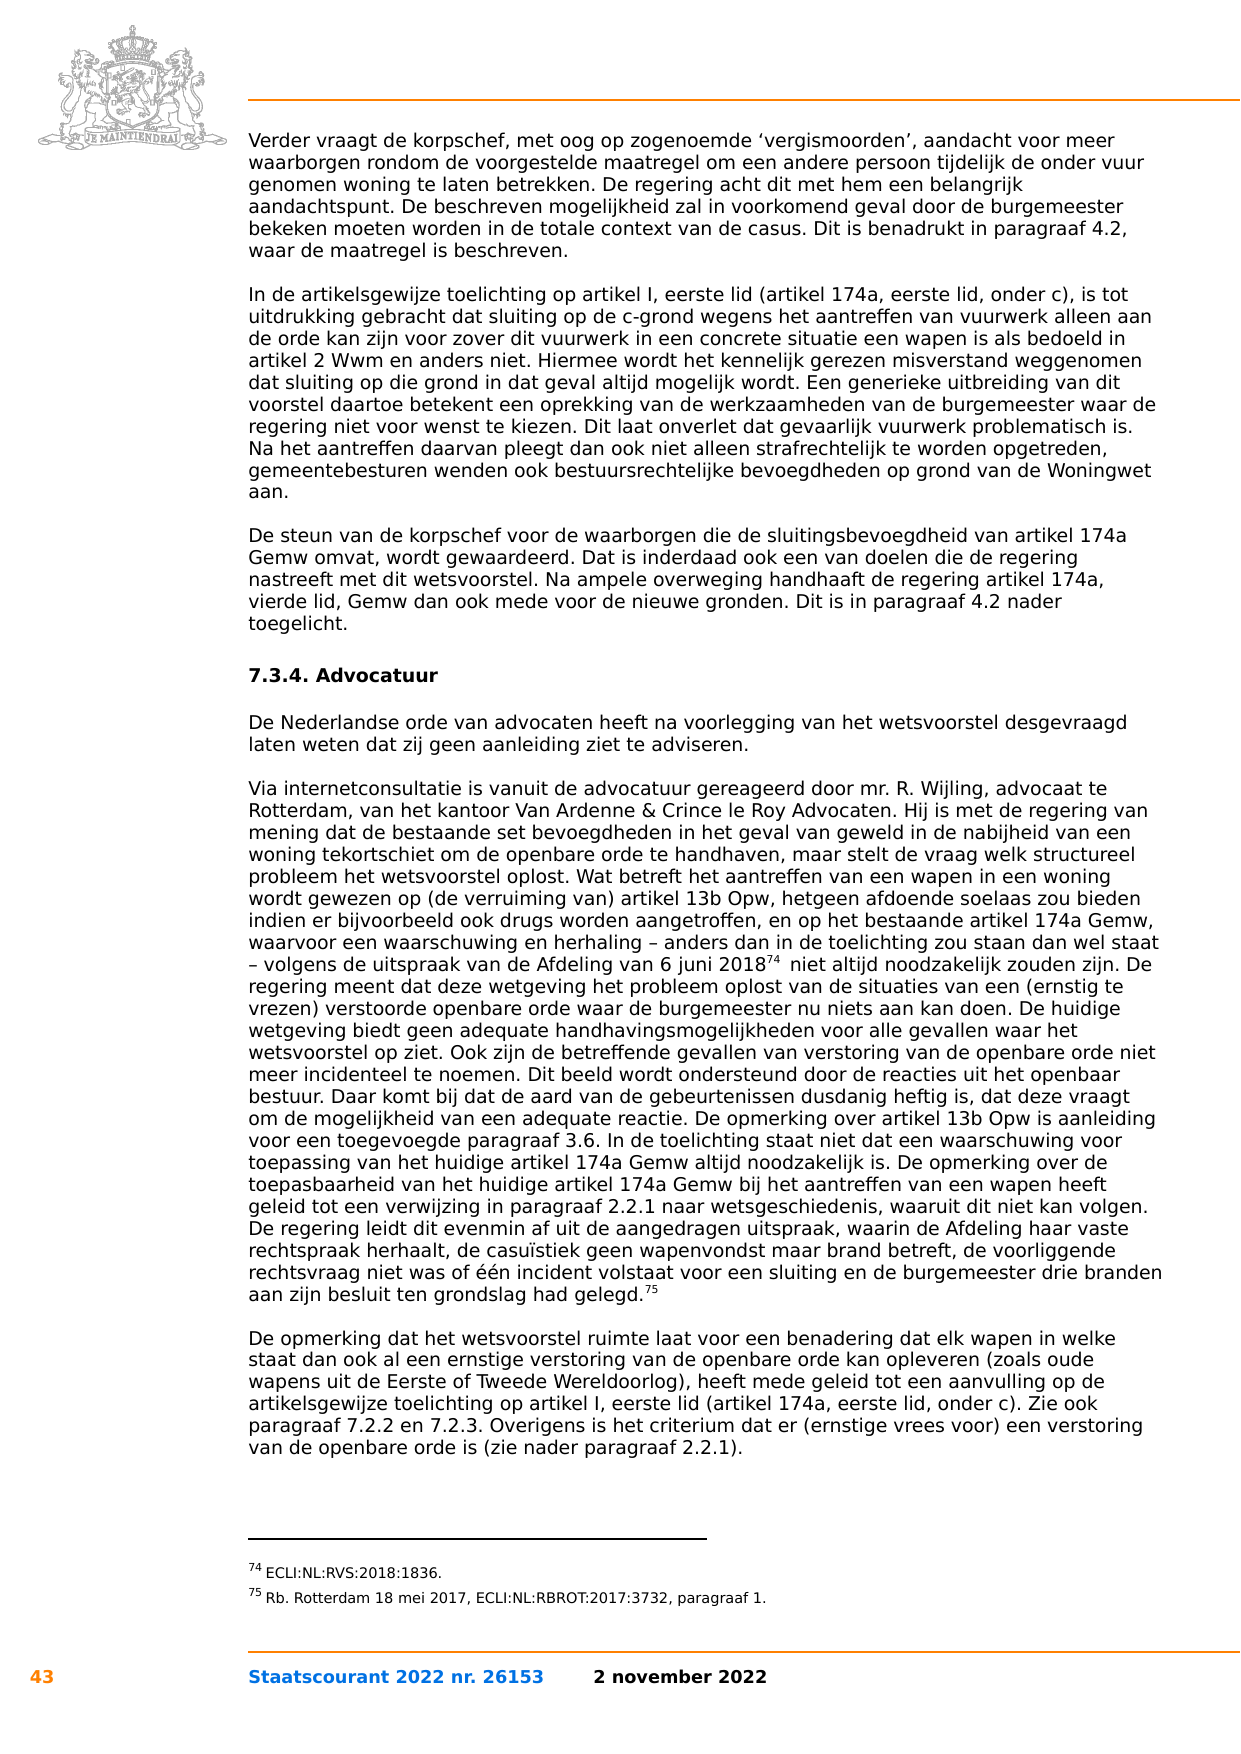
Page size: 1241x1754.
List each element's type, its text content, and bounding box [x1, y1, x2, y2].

text De opmerking dat het wetsvoorstel ruimte laat voor een benadering dat elk wapen in welke staat dan ook al een ernstige verstoring van de openbare orde kan opleveren (zoals oude wapens uit de Eerste of Tweede Wereldoorlog), heeft mede geleid tot een aanvulling op de artikelsgewijze toelichting op artikel I, eerste lid (artikel 174a, eerste lid, onder c). Zie ook paragraaf 7.2.2 en 7.2.3. Overigens is het criterium dat er (ernstige vrees voor) een verstoring van de openbare orde is (zie nader paragraaf 2.2.1). [248, 1327, 1163, 1459]
text Rb. Rotterdam 18 mei 2017, ECLI:NL:RBROT:2017:3732, paragraaf 1. [248, 1586, 1163, 1608]
text Via internetconsultatie is vanuit de advocatuur gereageerd door mr. R. Wijling, advocaat te Rotterdam, van het kantoor Van Ardenne & Crince le Roy Advocaten. Hij is met de regering van mening dat de bestaande set bevoegdheden in het geval van geweld in de nabijheid van een woning tekortschiet om de openbare orde te handhaven, maar stelt de vraag welk structureel probleem het wetsvoorstel oplost. Wat betreft het aantreffen van een wapen in een woning wordt gewezen op (de verruiming van) artikel 13b Opw, hetgeen afdoende soelaas zou bieden indien er bijvoorbeeld ook drugs worden aangetroffen, en op het bestaande artikel 174a Gemw, waarvoor een waarschuwing en herhaling – anders dan in de toelichting zou staan dan wel staat – volgens de uitspraak van de Afdeling van 6 juni 2018 niet altijd noodzakelijk zouden zijn. De regering meent dat deze wetgeving het probleem oplost van de situaties van een (ernstig te vrezen) verstoorde openbare orde waar de burgemeester nu niets aan kan doen. De huidige wetgeving biedt geen adequate handhavingsmogelijkheden voor alle gevallen waar het wetsvoorstel op ziet. Ook zijn de betreffende gevallen van verstoring van de openbare orde niet meer incidenteel te noemen. Dit beeld wordt ondersteund door de reacties uit het openbaar bestuur. Daar komt bij dat de aard van de gebeurtenissen dusdanig heftig is, dat deze vraagt om de mogelijkheid van een adequate reactie. De opmerking over artikel 13b Opw is aanleiding voor een toegevoegde paragraaf 3.6. In de toelichting staat niet dat een waarschuwing voor toepassing van het huidige artikel 174a Gemw altijd noodzakelijk is. De opmerking over de toepasbaarheid van het huidige artikel 174a Gemw bij het aantreffen van een wapen heeft geleid tot een verwijzing in paragraaf 2.2.1 naar wetsgeschiedenis, waaruit dit niet kan volgen. De regering leidt dit evenmin af uit de aangedragen uitspraak, waarin de Afdeling haar vaste rechtspraak herhaalt, de casuïstiek geen wapenvondst maar brand betreft, de voorliggende rechtsvraag niet was of één incident volstaat voor een sluiting en de burgemeester drie branden aan zijn besluit ten grondslag had gelegd. [248, 778, 1163, 1306]
text Verder vraagt de korpschef, met oog op zogenoemde ‘vergismoorden’, aandacht voor meer waarborgen rondom de voorgestelde maatregel om een andere persoon tijdelijk de onder vuur genomen woning te laten betrekken. De regering acht dit met hem een belangrijk aandachtspunt. De beschreven mogelijkheid zal in voorkomend geval door de burgemeester bekeken moeten worden in de totale context van de casus. Dit is benadrukt in paragraaf 4.2, waar de maatregel is beschreven. [248, 130, 1163, 262]
picture [38, 25, 227, 150]
subtitle 7.3.4. Advocatuur [248, 665, 1163, 687]
text In de artikelsgewijze toelichting op artikel I, eerste lid (artikel 174a, eerste lid, onder c), is tot uitdrukking gebracht dat sluiting op de c-grond wegens het aantreffen van vuurwerk alleen aan de orde kan zijn voor zover dit vuurwerk in een concrete situatie een wapen is als bedoeld in artikel 2 Wwm en anders niet. Hiermee wordt het kennelijk gerezen misverstand weggenomen dat sluiting op die grond in dat geval altijd mogelijk wordt. Een generieke uitbreiding van dit voorstel daartoe betekent een oprekking van de werkzaamheden van de burgemeester waar de regering niet voor wenst te kiezen. Dit laat onverlet dat gevaarlijk vuurwerk problematisch is. Na het aantreffen daarvan pleegt dan ook niet alleen strafrechtelijk te worden opgetreden, gemeentebesturen wenden ook bestuursrechtelijke bevoegdheden op grond van de Woningwet aan. [248, 284, 1163, 503]
text De Nederlandse orde van advocaten heeft na voorlegging van het wetsvoorstel desgevraagd laten weten dat zij geen aanleiding ziet te adviseren. [248, 712, 1163, 756]
text ECLI:NL:RVS:2018:1836. [248, 1561, 1163, 1583]
text De steun van de korpschef voor de waarborgen die de sluitingsbevoegdheid van artikel 174a Gemw omvat, wordt gewaardeerd. Dat is inderdaad ook een van doelen die de regering nastreeft met dit wetsvoorstel. Na ampele overweging handhaaft de regering artikel 174a, vierde lid, Gemw dan ook mede voor de nieuwe gronden. Dit is in paragraaf 4.2 nader toegelicht. [248, 525, 1163, 635]
